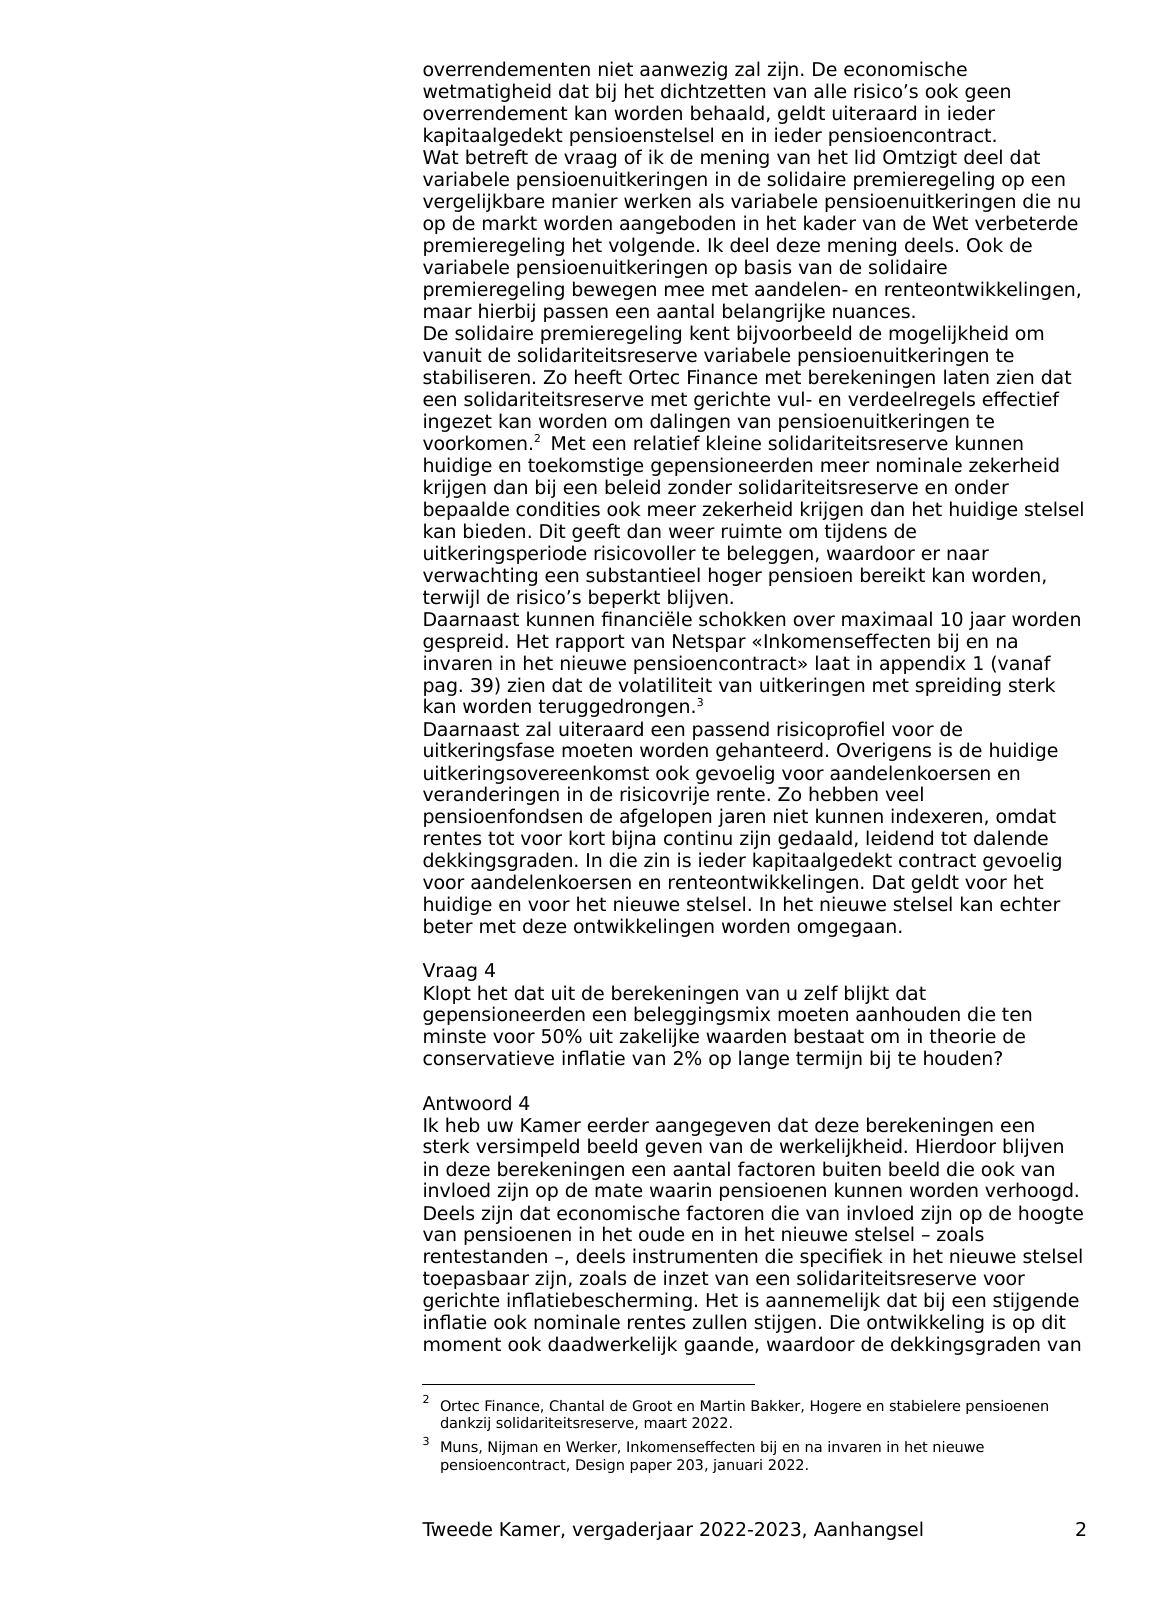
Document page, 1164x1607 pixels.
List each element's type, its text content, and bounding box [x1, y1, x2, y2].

text Ortec Finance, Chantal de Groot en Martin Bakker, Hogere en stabielere pensioenen dankzij solidariteitsreserve, maart 2022. [422, 1393, 1087, 1432]
text Antwoord 4 [422, 1092, 1087, 1114]
text Ik heb uw Kamer eerder aangegeven dat deze berekeningen een sterk versimpeld beeld geven van de werkelijkheid. Hierdoor blijven in deze berekeningen een aantal factoren buiten beeld die ook van invloed zijn op de mate waarin pensioenen kunnen worden verhoogd. Deels zijn dat economische factoren die van invloed zijn op de hoogte van pensioenen in het oude en in het nieuwe stelsel – zoals rentestanden –, deels instrumenten die specifiek in het nieuwe stelsel toepasbaar zijn, zoals de inzet van een solidariteitsreserve voor gerichte inflatiebescherming. Het is aannemelijk dat bij een stijgende inflatie ook nominale rentes zullen stijgen. Die ontwikkeling is op dit moment ook daadwerkelijk gaande, waardoor de dekkingsgraden van [422, 1114, 1087, 1356]
text Muns, Nijman en Werker, Inkomenseffecten bij en na invaren in het nieuwe pensioencontract, Design paper 203, januari 2022. [422, 1435, 1087, 1474]
text Daarnaast kunnen financiële schokken over maximaal 10 jaar worden gespreid. Het rapport van Netspar «Inkomenseffecten bij en na invaren in het nieuwe pensioencontract» laat in appendix 1 (vanaf pag. 39) zien dat de volatiliteit van uitkeringen met spreiding sterk kan worden teruggedrongen. [422, 608, 1087, 718]
text overrendementen niet aanwezig zal zijn. De economische wetmatigheid dat bij het dichtzetten van alle risico’s ook geen overrendement kan worden behaald, geldt uiteraard in ieder kapitaalgedekt pensioenstelsel en in ieder pensioencontract. [422, 59, 1087, 147]
text Vraag 4 [422, 960, 1087, 982]
text Klopt het dat uit de berekeningen van u zelf blijkt dat gepensioneerden een beleggingsmix moeten aanhouden die ten minste voor 50% uit zakelijke waarden bestaat om in theorie de conservatieve inflatie van 2% op lange termijn bij te houden? [422, 982, 1087, 1070]
text De solidaire premieregeling kent bijvoorbeeld de mogelijkheid om vanuit de solidariteitsreserve variabele pensioenuitkeringen te stabiliseren. Zo heeft Ortec Finance met berekeningen laten zien dat een solidariteitsreserve met gerichte vul- en verdeelregels effectief ingezet kan worden om dalingen van pensioenuitkeringen te voorkomen. Met een relatief kleine solidariteitsreserve kunnen huidige en toekomstige gepensioneerden meer nominale zekerheid krijgen dan bij een beleid zonder solidariteitsreserve en onder bepaalde condities ook meer zekerheid krijgen dan het huidige stelsel kan bieden. Dit geeft dan weer ruimte om tijdens de uitkeringsperiode risicovoller te beleggen, waardoor er naar verwachting een substantieel hoger pensioen bereikt kan worden, terwijl de risico’s beperkt blijven. [422, 323, 1087, 608]
text Daarnaast zal uiteraard een passend risicoprofiel voor de uitkeringsfase moeten worden gehanteerd. Overigens is de huidige uitkeringsovereenkomst ook gevoelig voor aandelenkoersen en veranderingen in de risicovrije rente. Zo hebben veel pensioenfondsen de afgelopen jaren niet kunnen indexeren, omdat rentes tot voor kort bijna continu zijn gedaald, leidend tot dalende dekkingsgraden. In die zin is ieder kapitaalgedekt contract gevoelig voor aandelenkoersen en renteontwikkelingen. Dat geldt voor het huidige en voor het nieuwe stelsel. In het nieuwe stelsel kan echter beter met deze ontwikkelingen worden omgegaan. [422, 718, 1087, 938]
text Wat betreft de vraag of ik de mening van het lid Omtzigt deel dat variabele pensioenuitkeringen in de solidaire premieregeling op een vergelijkbare manier werken als variabele pensioenuitkeringen die nu op de markt worden aangeboden in het kader van de Wet verbeterde premieregeling het volgende. Ik deel deze mening deels. Ook de variabele pensioenuitkeringen op basis van de solidaire premieregeling bewegen mee met aandelen- en renteontwikkelingen, maar hierbij passen een aantal belangrijke nuances. [422, 147, 1087, 323]
